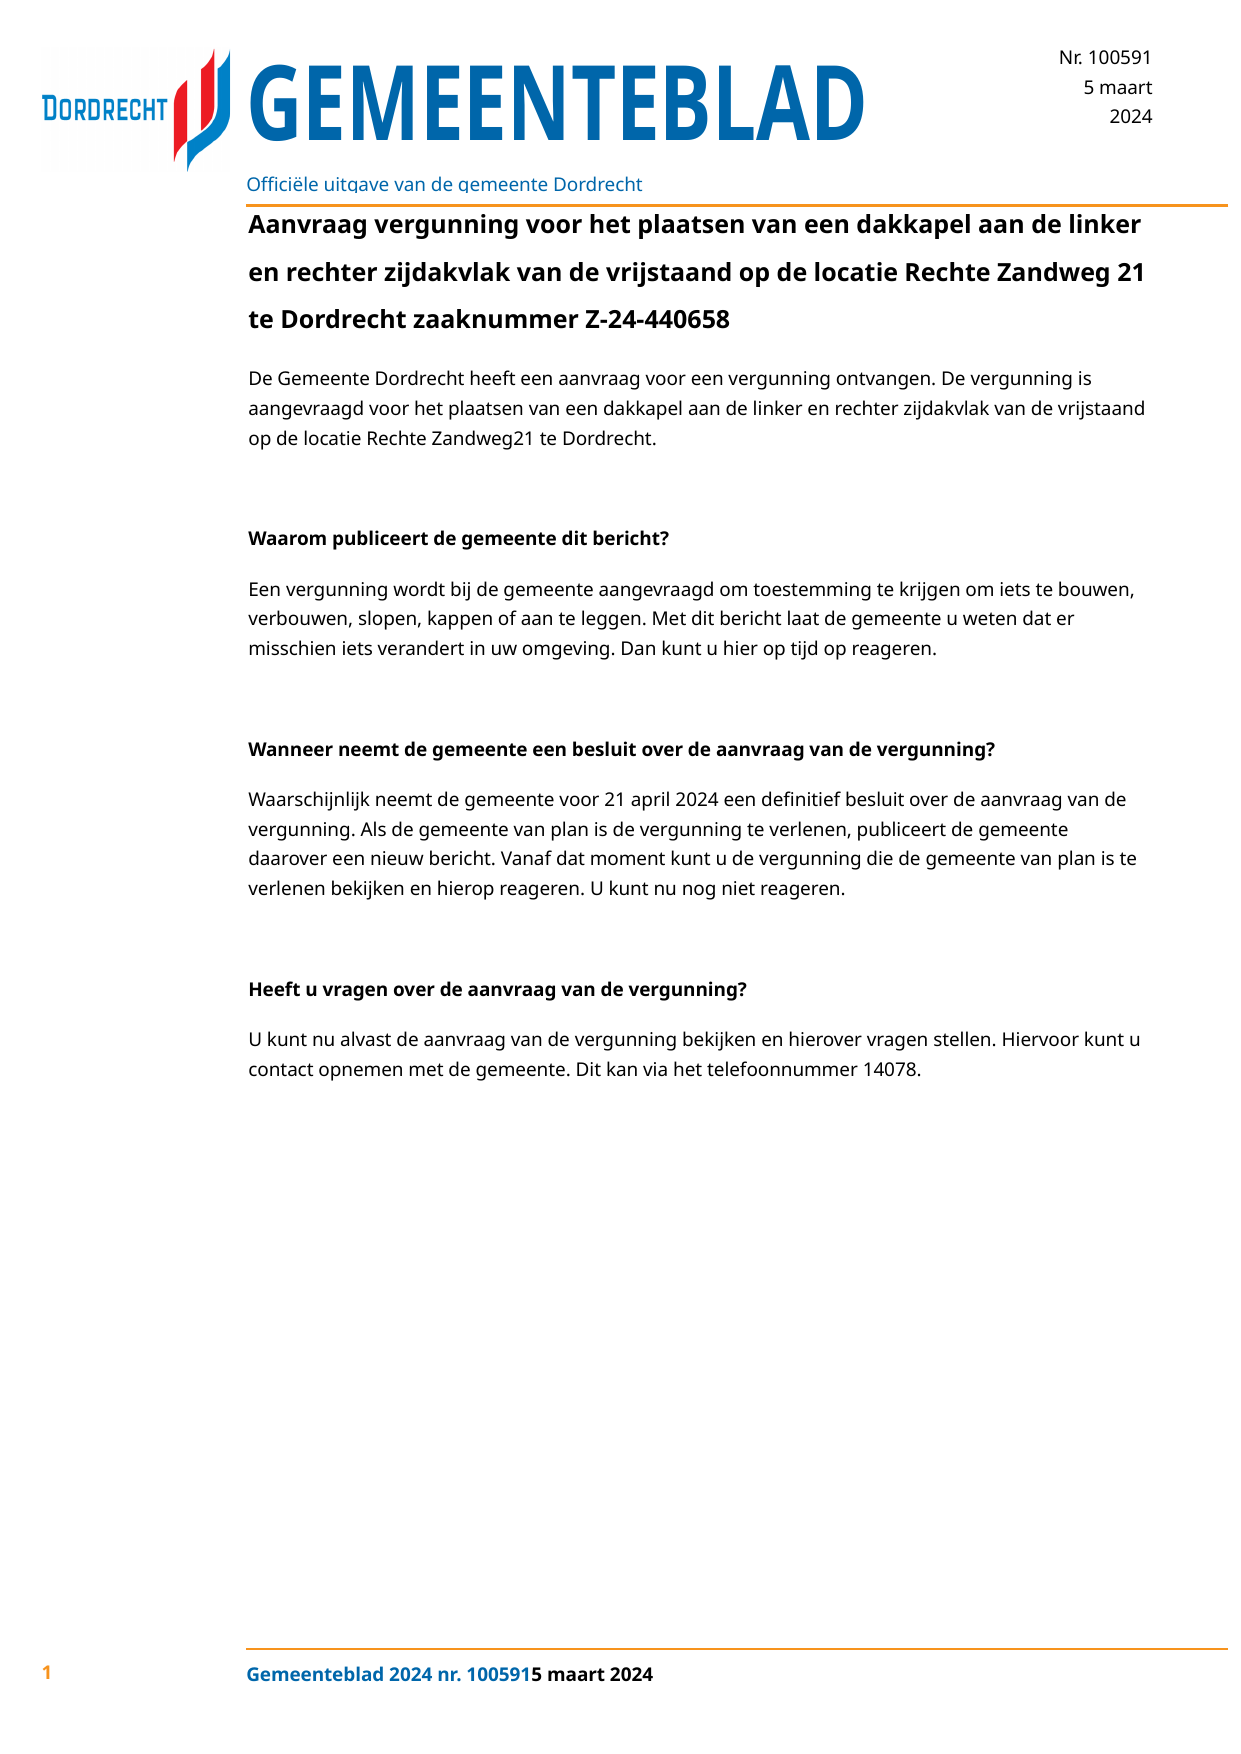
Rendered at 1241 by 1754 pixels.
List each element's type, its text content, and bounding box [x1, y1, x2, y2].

text Aanvraag vergunning voor het plaatsen van een dakkapel aan de linker en rechter zijdakvlak van de vrijstaand op de locatie Rechte Zandweg 21 te Dordrecht zaaknummer Z-24-440658 [248, 207, 1152, 336]
text Heeft u vragen over de aanvraag van de vergunning? [248, 976, 1152, 1002]
text Waarschijnlijk neemt de gemeente voor 21 april 2024 een definitief besluit over de aanvraag van de vergunning. Als de gemeente van plan is de vergunning te verlenen, publiceert de gemeente daarover een nieuw bericht. Vanaf dat moment kunt u de vergunning die de gemeente van plan is te verlenen bekijken en hierop reageren. U kunt nu nog niet reageren. [248, 786, 1152, 901]
text De Gemeente Dordrecht heeft een aanvraag voor een vergunning ontvangen. De vergunning is aangevraagd voor het plaatsen van een dakkapel aan de linker en rechter zijdakvlak van de vrijstaand op de locatie Rechte Zandweg21 te Dordrecht. [248, 366, 1152, 450]
text Een vergunning wordt bij de gemeente aangevraagd om toestemming te krijgen om iets te bouwen, verbouwen, slopen, kappen of aan te leggen. Met dit bericht laat de gemeente u weten dat er misschien iets verandert in uw omgeving. Dan kunt u hier op tijd op reageren. [248, 576, 1152, 661]
text U kunt nu alvast de aanvraag van de vergunning bekijken en hierover vragen stellen. Hiervoor kunt u contact opnemen met de gemeente. Dit kan via het telefoonnummer 14078. [248, 1026, 1152, 1082]
picture [41, 47, 231, 172]
text Wanneer neemt de gemeente een besluit over de aanvraag van de vergunning? [248, 736, 1152, 762]
text Waarom publiceert de gemeente dit bericht? [248, 526, 1152, 551]
